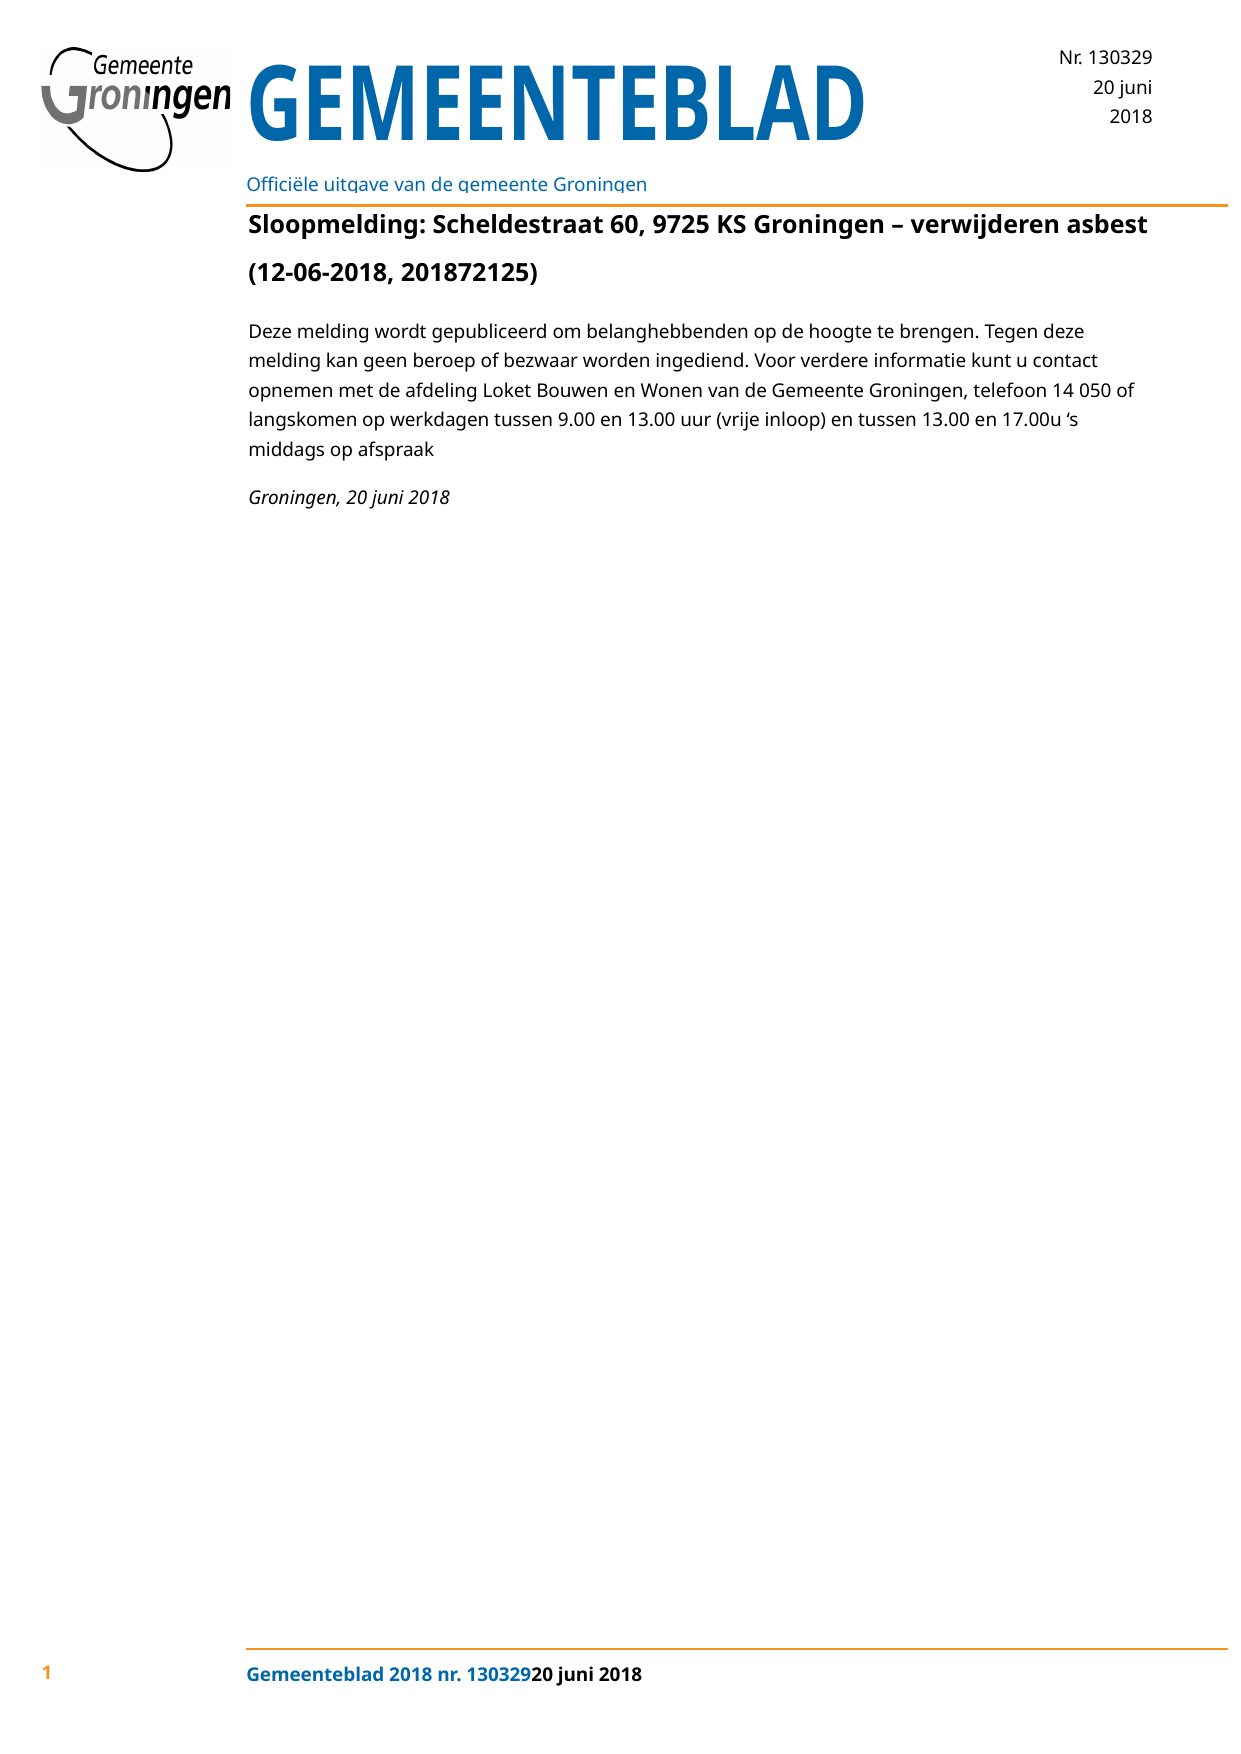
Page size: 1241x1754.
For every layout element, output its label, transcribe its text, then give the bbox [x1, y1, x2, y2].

text Deze melding wordt gepubliceerd om belanghebbenden op de hoogte te brengen. Tegen deze melding kan geen beroep of bezwaar worden ingediend. Voor verdere informatie kunt u contact opnemen met de afdeling Loket Bouwen en Wonen van de Gemeente Groningen, telefoon 14 050 of langskomen op werkdagen tussen 9.00 en 13.00 uur (vrije inloop) en tussen 13.00 en 17.00u ‘s middags op afspraak [248, 318, 1152, 462]
text Sloopmelding: Scheldestraat 60, 9725 KS Groningen – verwijderen asbest (12-06-2018, 201872125) [248, 207, 1152, 288]
text Groningen, 20 juni 2018 [248, 484, 1152, 510]
picture [41, 47, 231, 172]
